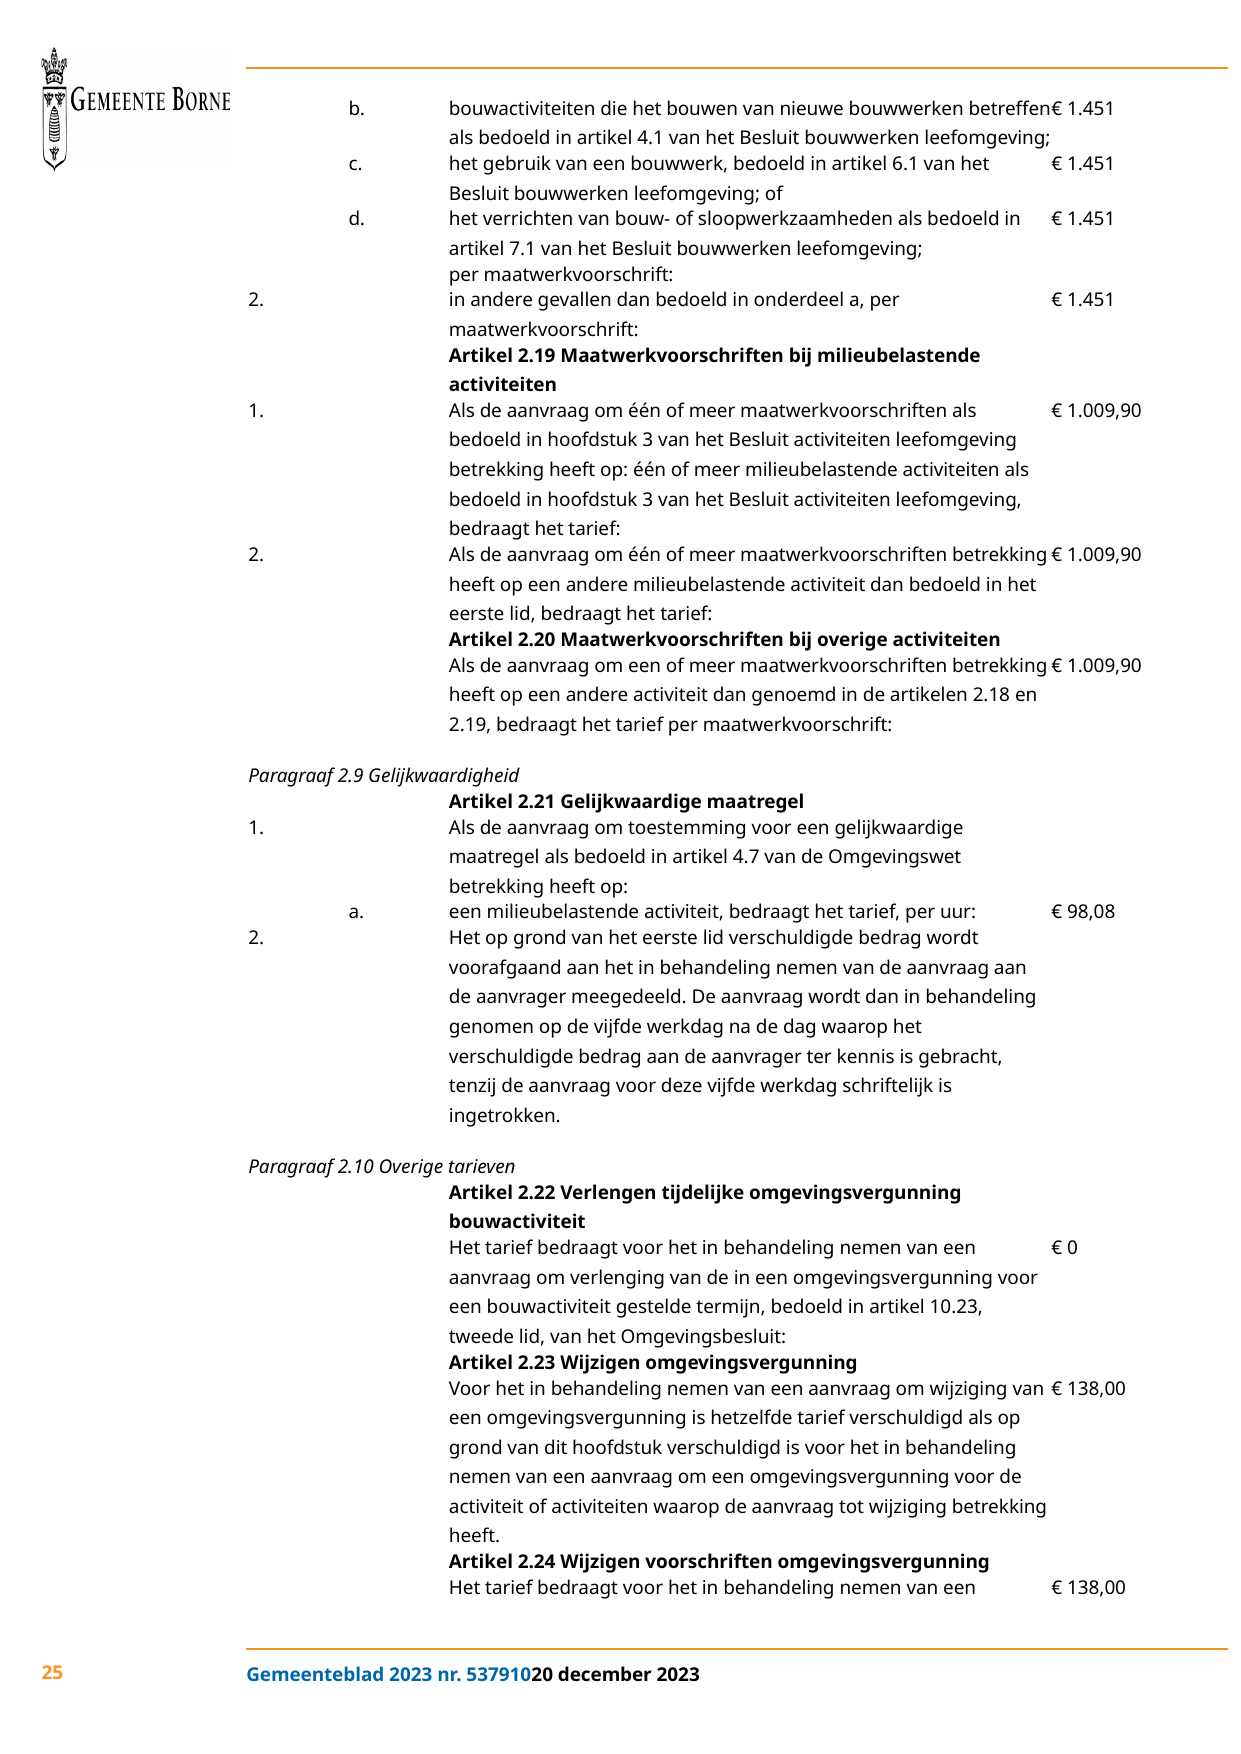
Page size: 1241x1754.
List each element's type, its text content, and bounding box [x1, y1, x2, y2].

table_cell [248, 1375, 348, 1548]
table_cell € 1.451 [1051, 205, 1152, 261]
table_cell [1051, 763, 1152, 788]
table_cell [248, 899, 348, 924]
table_cell 1. [248, 397, 348, 541]
table_cell Artikel 2.24 Wijzigen voorschriften omgevingsvergunning [449, 1548, 1051, 1574]
table_cell Artikel 2.21 Gelijkwaardige maatregel [449, 788, 1051, 814]
table_cell [248, 1574, 348, 1600]
table_cell per maatwerkvoorschrift: [449, 261, 1051, 286]
table_cell [248, 1235, 348, 1349]
table_cell [1051, 1179, 1152, 1234]
table_cell [1051, 788, 1152, 814]
table_cell [248, 788, 348, 814]
table_cell [248, 1349, 348, 1375]
table_cell Als de aanvraag om een of meer maatwerkvoorschriften betrekking heeft op een andere activiteit dan genoemd in de artikelen 2.18 en 2.19, bedraagt het tarief per maatwerkvoorschrift: [449, 652, 1051, 737]
table_cell [348, 1375, 449, 1548]
table_cell [248, 737, 348, 762]
table_cell [1051, 1128, 1152, 1153]
table_cell [348, 626, 449, 652]
table_cell het verrichten van bouw- of sloopwerkzaamheden als bedoeld in artikel 7.1 van het Besluit bouwwerken leefomgeving; [449, 205, 1051, 261]
table_cell in andere gevallen dan bedoeld in onderdeel a, per maatwerkvoorschrift: [449, 286, 1051, 342]
table_cell [248, 626, 348, 652]
table_cell [449, 1128, 1051, 1153]
table_cell [348, 652, 449, 737]
table_cell [1051, 737, 1152, 762]
table_cell het gebruik van een bouwwerk, bedoeld in artikel 6.1 van het Besluit bouwwerken leefomgeving; of [449, 150, 1051, 205]
table_cell een milieubelastende activiteit, bedraagt het tarief, per uur: [449, 899, 1051, 924]
table_cell [348, 541, 449, 626]
table_cell 1. [248, 814, 348, 899]
table_cell € 1.451 [1051, 286, 1152, 342]
table_cell [348, 788, 449, 814]
table_cell Het op grond van het eerste lid verschuldigde bedrag wordt voorafgaand aan het in behandeling nemen van de aanvraag aan de aanvrager meegedeeld. De aanvraag wordt dan in behandeling genomen op de vijfde werkdag na de dag waarop het verschuldigde bedrag aan de aanvrager ter kennis is gebracht, tenzij de aanvraag voor deze vijfde werkdag schriftelijk is ingetrokken. [449, 925, 1051, 1128]
table_cell € 1.451 [1051, 150, 1152, 205]
table_cell [449, 737, 1051, 762]
table_cell [1051, 626, 1152, 652]
table_cell [348, 1128, 449, 1153]
table_cell 2. [248, 286, 348, 342]
table_cell [248, 1179, 348, 1234]
table_cell [248, 261, 348, 286]
table_cell [248, 205, 348, 261]
table_cell [348, 1235, 449, 1349]
table_cell b. [348, 95, 449, 150]
table_cell 2. [248, 925, 348, 1128]
table_cell 2. [248, 541, 348, 626]
table_cell Artikel 2.19 Maatwerkvoorschriften bij milieubelastende activiteiten [449, 342, 1051, 397]
table_cell [248, 1128, 348, 1153]
table_cell € 1.451 [1051, 95, 1152, 150]
table_cell € 1.009,90 [1051, 652, 1152, 737]
table_cell [248, 342, 348, 397]
table_cell [1051, 1349, 1152, 1375]
table_cell [248, 150, 348, 205]
table_cell Voor het in behandeling nemen van een aanvraag om wijziging van een omgevingsvergunning is hetzelfde tarief verschuldigd als op grond van dit hoofdstuk verschuldigd is voor het in behandeling nemen van een aanvraag om een omgevingsvergunning voor de activiteit of activiteiten waarop de aanvraag tot wijziging betrekking heeft. [449, 1375, 1051, 1548]
table_cell Als de aanvraag om toestemming voor een gelijkwaardige maatregel als bedoeld in artikel 4.7 van de Omgevingswet betrekking heeft op: [449, 814, 1051, 899]
table_cell [1051, 814, 1152, 899]
table_cell Paragraaf 2.9 Gelijkwaardigheid [248, 763, 1051, 788]
table_cell bouwactiviteiten die het bouwen van nieuwe bouwwerken betreffen als bedoeld in artikel 4.1 van het Besluit bouwwerken leefomgeving; [449, 95, 1051, 150]
table_cell d. [348, 205, 449, 261]
table_cell [248, 1548, 348, 1574]
table_cell Als de aanvraag om één of meer maatwerkvoorschriften betrekking heeft op een andere milieubelastende activiteit dan bedoeld in het eerste lid, bedraagt het tarief: [449, 541, 1051, 626]
table_cell [348, 925, 449, 1128]
table_cell [348, 1179, 449, 1234]
table_cell [1051, 1548, 1152, 1574]
table_cell € 1.009,90 [1051, 397, 1152, 541]
table_cell € 138,00 [1051, 1574, 1152, 1600]
table_cell [348, 1574, 449, 1600]
table_cell Artikel 2.20 Maatwerkvoorschriften bij overige activiteiten [449, 626, 1051, 652]
table_cell € 98,08 [1051, 899, 1152, 924]
picture [41, 47, 231, 172]
table_cell a. [348, 899, 449, 924]
table_cell [348, 814, 449, 899]
table_cell [348, 286, 449, 342]
table_cell [348, 1548, 449, 1574]
table_cell [1051, 342, 1152, 397]
table_cell c. [348, 150, 449, 205]
table_cell [1051, 261, 1152, 286]
table_cell Het tarief bedraagt voor het in behandeling nemen van een [449, 1574, 1051, 1600]
table_cell Als de aanvraag om één of meer maatwerkvoorschriften als bedoeld in hoofdstuk 3 van het Besluit activiteiten leefomgeving betrekking heeft op: één of meer milieubelastende activiteiten als bedoeld in hoofdstuk 3 van het Besluit activiteiten leefomgeving, bedraagt het tarief: [449, 397, 1051, 541]
table_cell Paragraaf 2.10 Overige tarieven [248, 1154, 1051, 1179]
table_cell [348, 261, 449, 286]
table_cell Het tarief bedraagt voor het in behandeling nemen van een aanvraag om verlenging van de in een omgevingsvergunning voor een bouwactiviteit gestelde termijn, bedoeld in artikel 10.23, tweede lid, van het Omgevingsbesluit: [449, 1235, 1051, 1349]
table_cell Artikel 2.23 Wijzigen omgevingsvergunning [449, 1349, 1051, 1375]
table_cell [348, 1349, 449, 1375]
table_cell € 0 [1051, 1235, 1152, 1349]
table_cell € 138,00 [1051, 1375, 1152, 1548]
table_cell [1051, 1154, 1152, 1179]
table_cell [248, 95, 348, 150]
table_cell [348, 397, 449, 541]
table_cell Artikel 2.22 Verlengen tijdelijke omgevingsvergunning bouwactiviteit [449, 1179, 1051, 1234]
table_cell [348, 342, 449, 397]
table_cell € 1.009,90 [1051, 541, 1152, 626]
table_cell [348, 737, 449, 762]
table_cell [1051, 925, 1152, 1128]
table_cell [248, 652, 348, 737]
